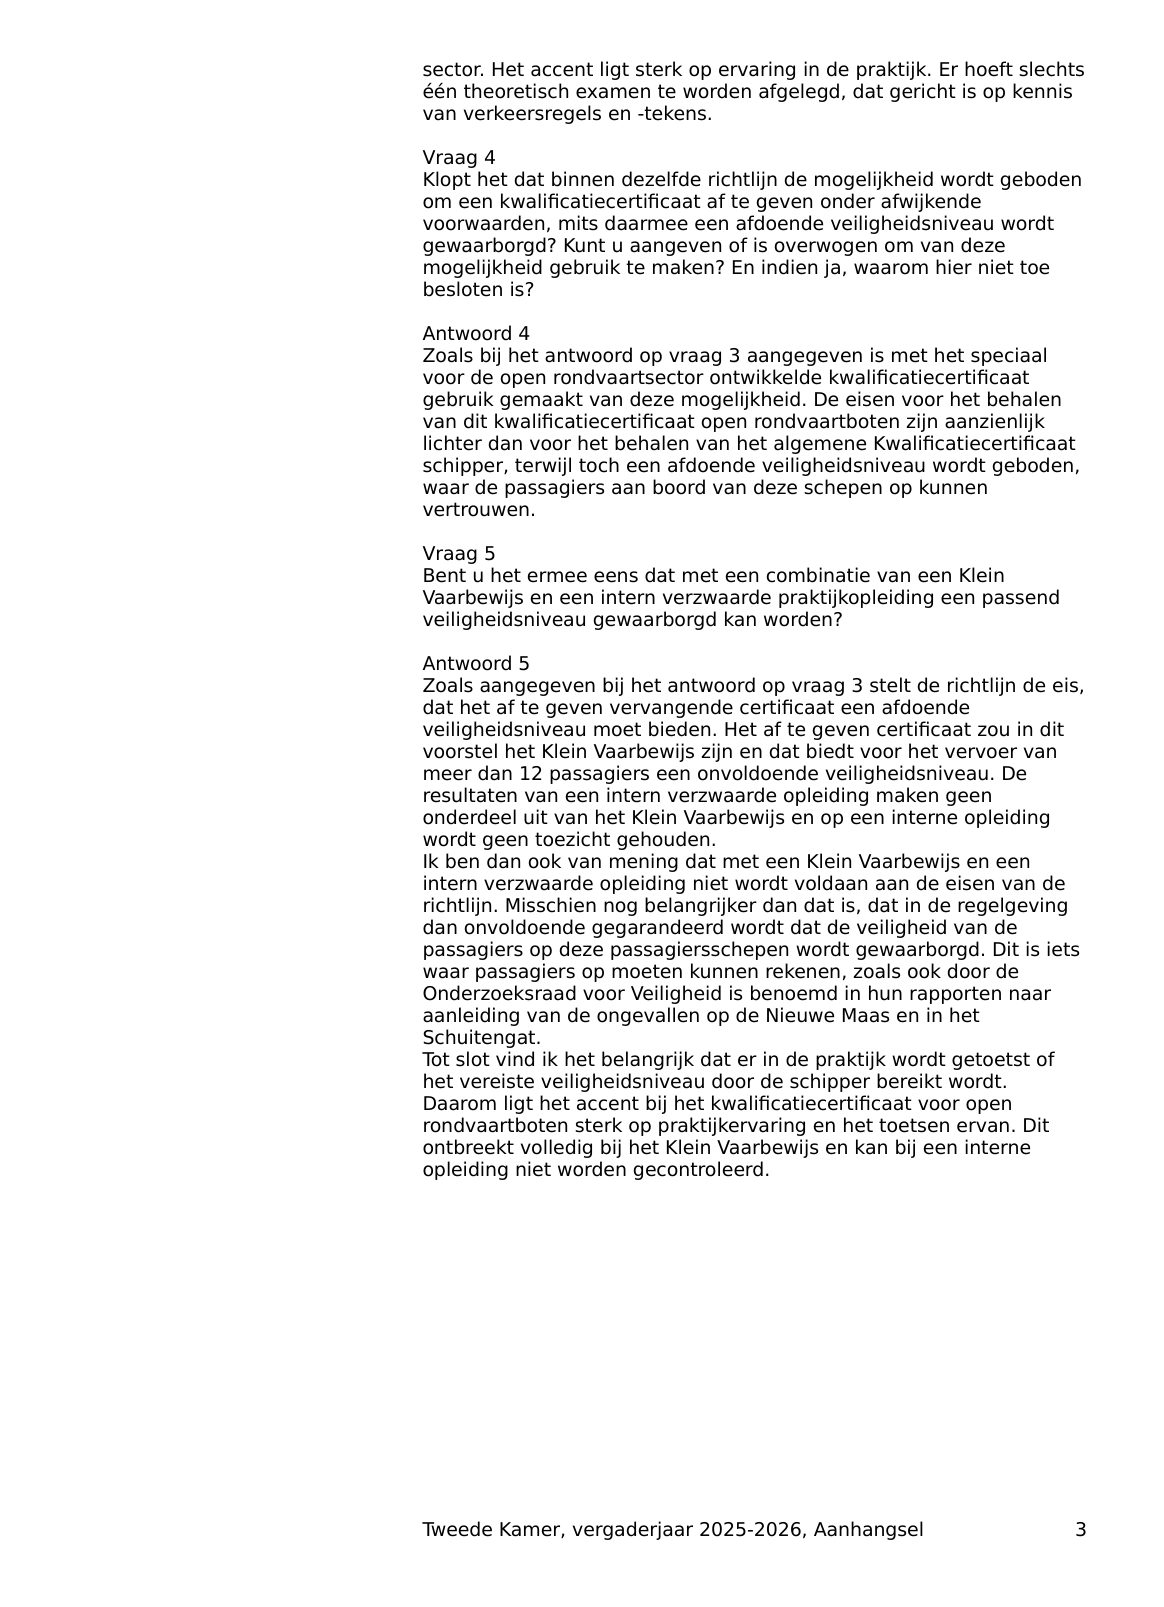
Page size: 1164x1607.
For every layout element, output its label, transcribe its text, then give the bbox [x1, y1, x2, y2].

text Antwoord 5 [422, 653, 1087, 675]
text Zoals bij het antwoord op vraag 3 aangegeven is met het speciaal voor de open rondvaartsector ontwikkelde kwalificatiecertificaat gebruik gemaakt van deze mogelijkheid. De eisen voor het behalen van dit kwalificatiecertificaat open rondvaartboten zijn aanzienlijk lichter dan voor het behalen van het algemene Kwalificatiecertificaat schipper, terwijl toch een afdoende veiligheidsniveau wordt geboden, waar de passagiers aan boord van deze schepen op kunnen vertrouwen. [422, 345, 1087, 521]
text Ik ben dan ook van mening dat met een Klein Vaarbewijs en een intern verzwaarde opleiding niet wordt voldaan aan de eisen van de richtlijn. Misschien nog belangrijker dan dat is, dat in de regelgeving dan onvoldoende gegarandeerd wordt dat de veiligheid van de passagiers op deze passagiersschepen wordt gewaarborgd. Dit is iets waar passagiers op moeten kunnen rekenen, zoals ook door de Onderzoeksraad voor Veiligheid is benoemd in hun rapporten naar aanleiding van de ongevallen op de Nieuwe Maas en in het Schuitengat. [422, 851, 1087, 1049]
text Vraag 5 [422, 543, 1087, 565]
text Klopt het dat binnen dezelfde richtlijn de mogelijkheid wordt geboden om een kwalificatiecertificaat af te geven onder afwijkende voorwaarden, mits daarmee een afdoende veiligheidsniveau wordt gewaarborgd? Kunt u aangeven of is overwogen om van deze mogelijkheid gebruik te maken? En indien ja, waarom hier niet toe besloten is? [422, 169, 1087, 301]
text sector. Het accent ligt sterk op ervaring in de praktijk. Er hoeft slechts één theoretisch examen te worden afgelegd, dat gericht is op kennis van verkeersregels en -tekens. [422, 59, 1087, 125]
text Antwoord 4 [422, 323, 1087, 345]
text Tot slot vind ik het belangrijk dat er in de praktijk wordt getoetst of het vereiste veiligheidsniveau door de schipper bereikt wordt. Daarom ligt het accent bij het kwalificatiecertificaat voor open rondvaartboten sterk op praktijkervaring en het toetsen ervan. Dit ontbreekt volledig bij het Klein Vaarbewijs en kan bij een interne opleiding niet worden gecontroleerd. [422, 1049, 1087, 1181]
text Bent u het ermee eens dat met een combinatie van een Klein Vaarbewijs en een intern verzwaarde praktijkopleiding een passend veiligheidsniveau gewaarborgd kan worden? [422, 565, 1087, 631]
text Vraag 4 [422, 147, 1087, 169]
text Zoals aangegeven bij het antwoord op vraag 3 stelt de richtlijn de eis, dat het af te geven vervangende certificaat een afdoende veiligheidsniveau moet bieden. Het af te geven certificaat zou in dit voorstel het Klein Vaarbewijs zijn en dat biedt voor het vervoer van meer dan 12 passagiers een onvoldoende veiligheidsniveau. De resultaten van een intern verzwaarde opleiding maken geen onderdeel uit van het Klein Vaarbewijs en op een interne opleiding wordt geen toezicht gehouden. [422, 675, 1087, 851]
